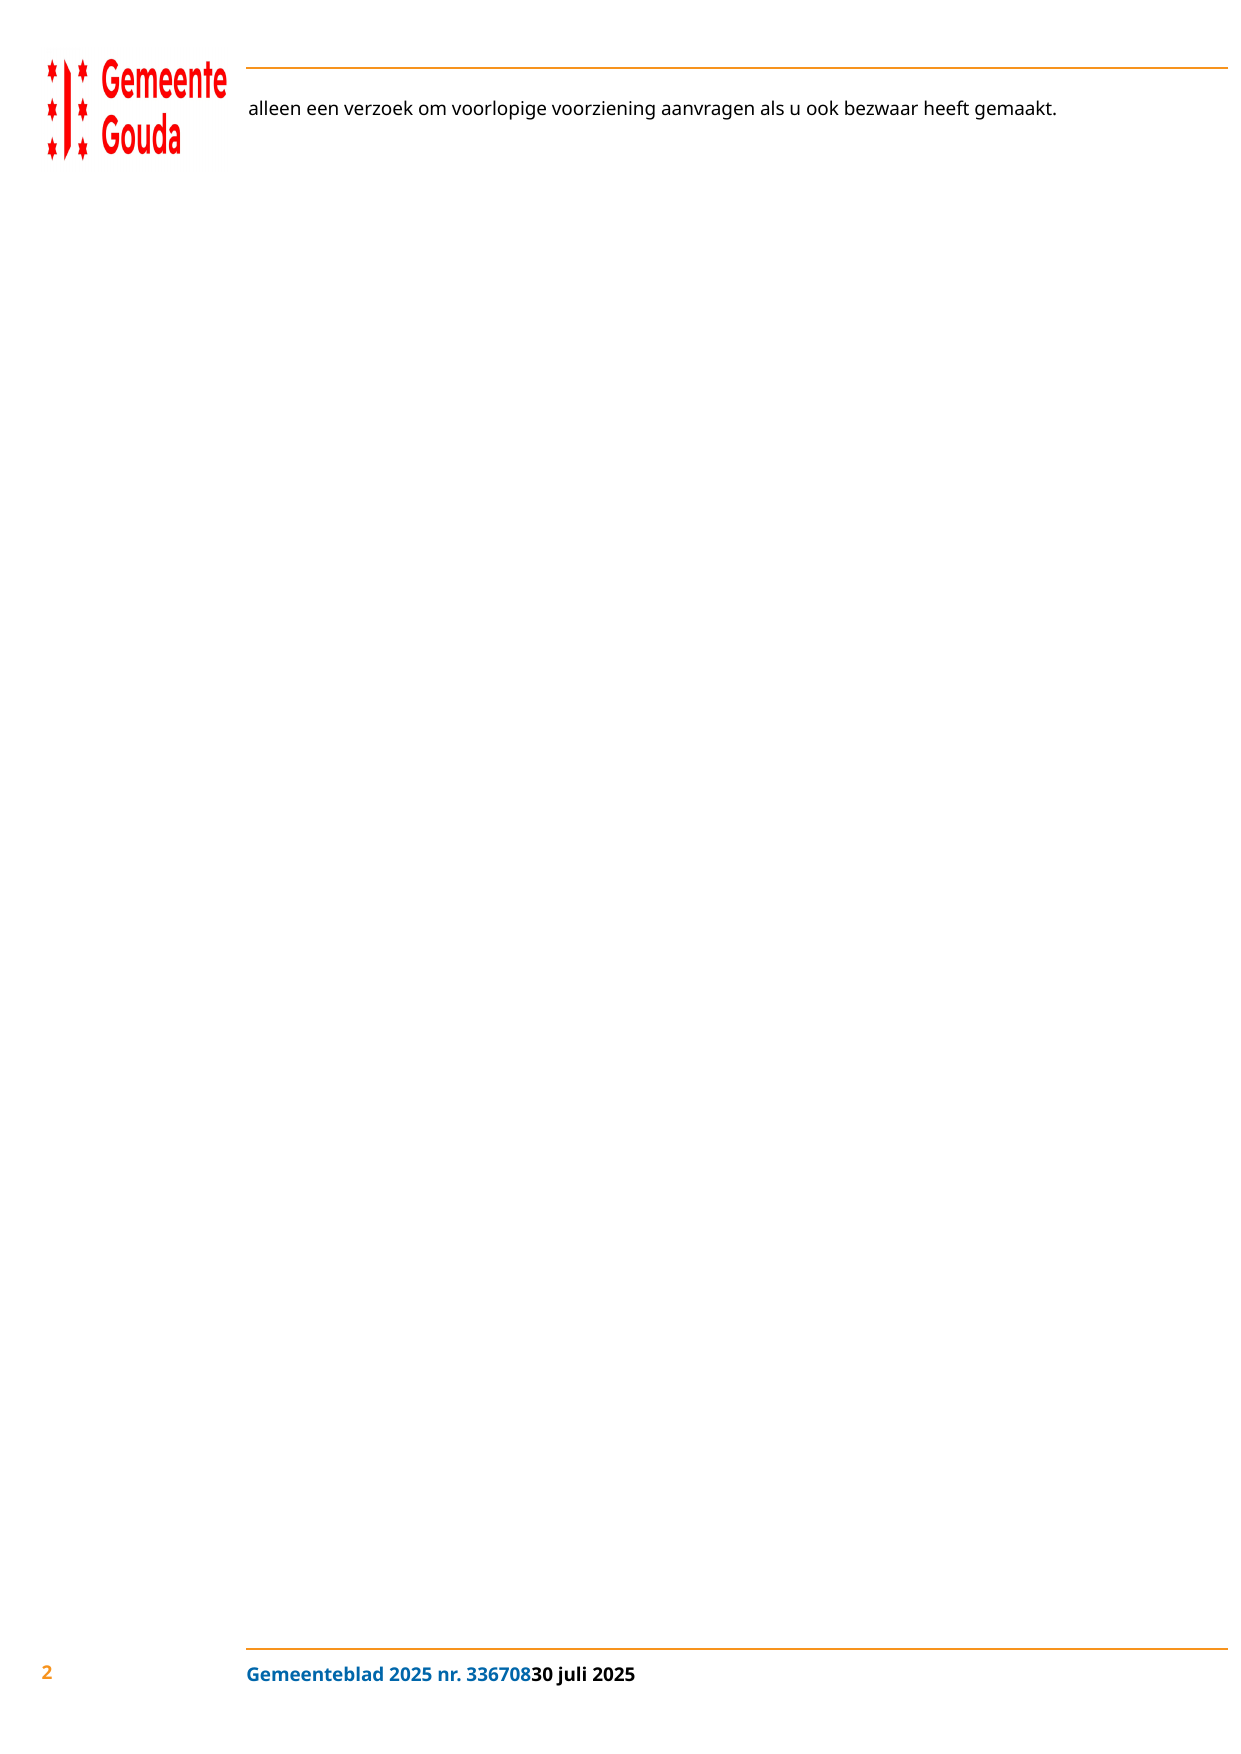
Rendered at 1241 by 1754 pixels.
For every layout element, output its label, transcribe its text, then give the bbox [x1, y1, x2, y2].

text alleen een verzoek om voorlopige voorziening aanvragen als u ook bezwaar heeft gemaakt. [248, 95, 1152, 121]
picture [41, 47, 231, 172]
